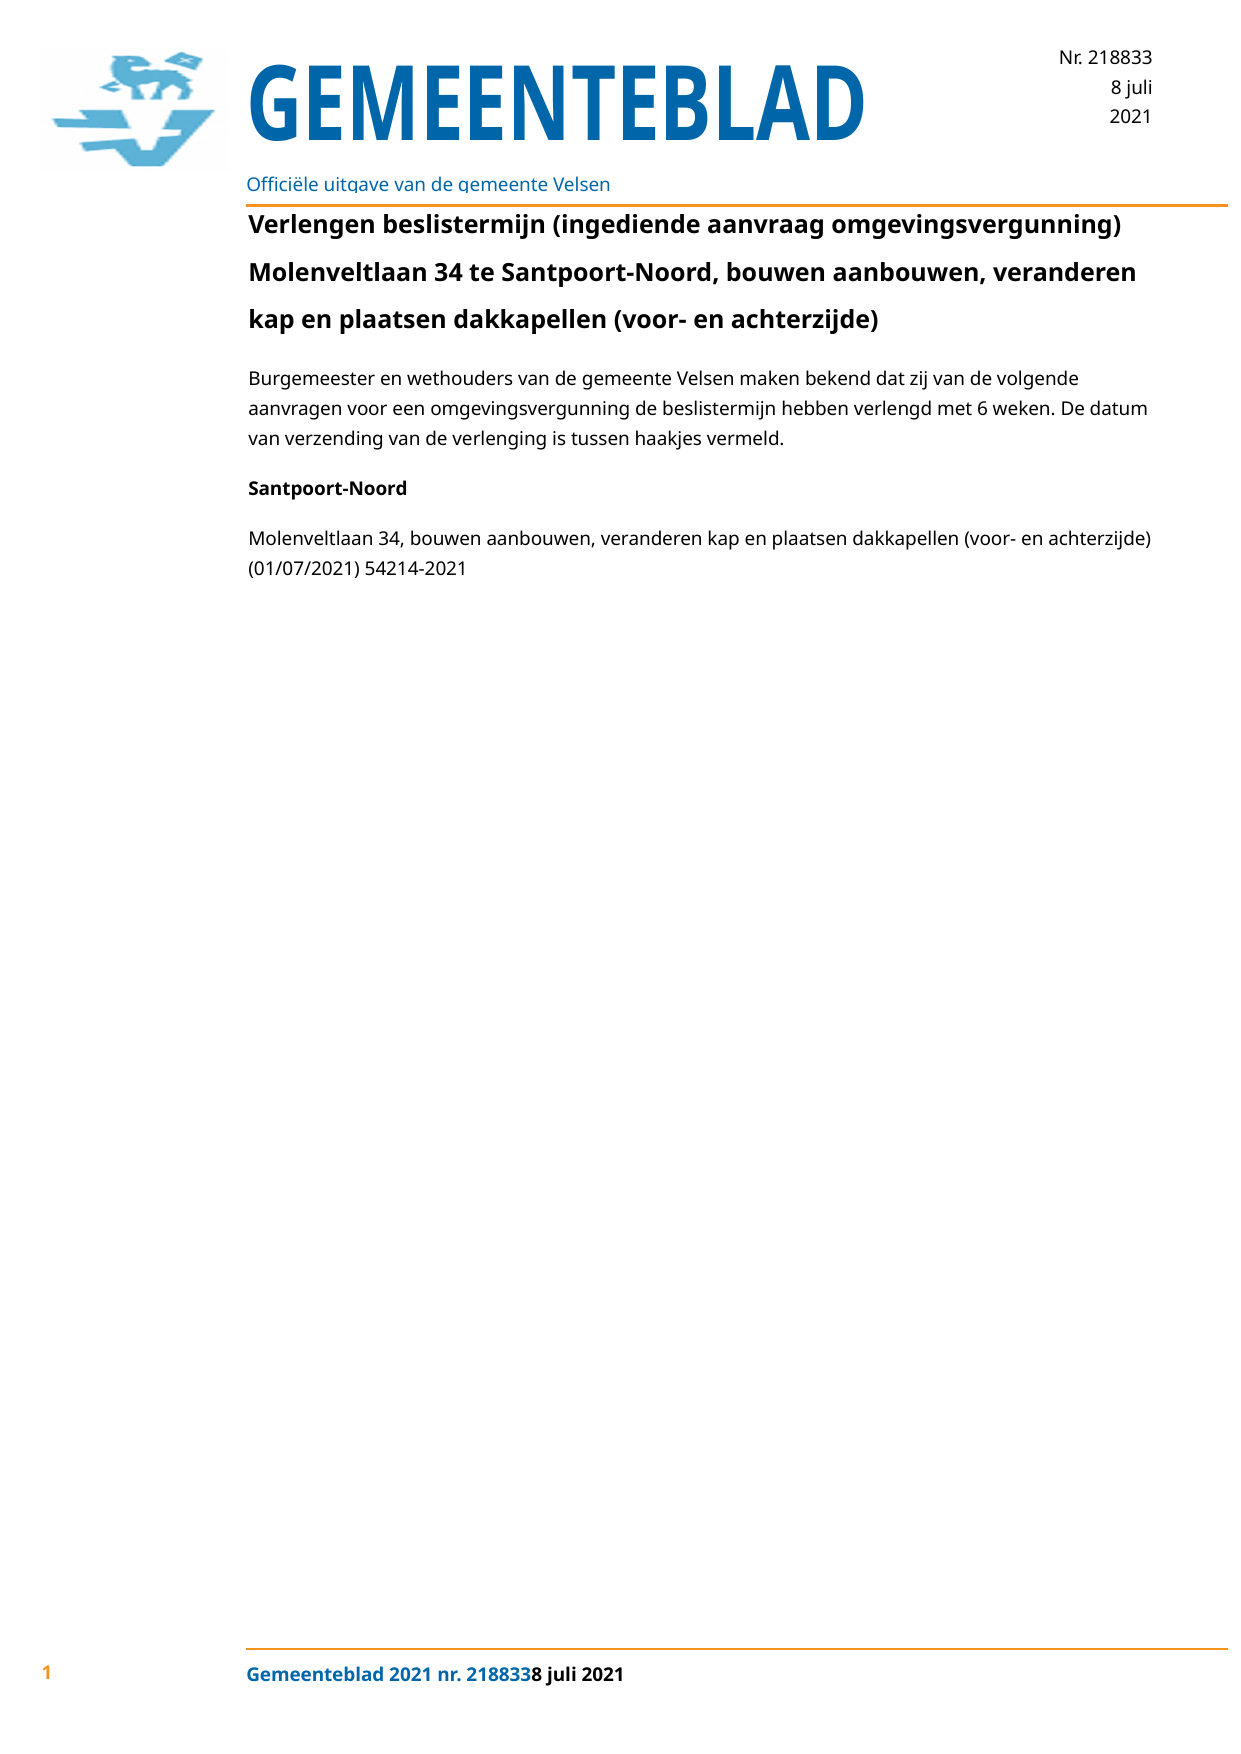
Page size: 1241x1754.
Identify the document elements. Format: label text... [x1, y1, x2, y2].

text Santpoort-Noord [248, 475, 1152, 501]
picture [41, 47, 231, 172]
text Burgemeester en wethouders van de gemeente Velsen maken bekend dat zij van de volgende aanvragen voor een omgevingsvergunning de beslistermijn hebben verlengd met 6 weken. De datum van verzending van de verlenging is tussen haakjes vermeld. [248, 366, 1152, 450]
text Molenveltlaan 34, bouwen aanbouwen, veranderen kap en plaatsen dakkapellen (voor- en achterzijde) (01/07/2021) 54214-2021 [248, 526, 1152, 581]
text Verlengen beslistermijn (ingediende aanvraag omgevingsvergunning) Molenveltlaan 34 te Santpoort-Noord, bouwen aanbouwen, veranderen kap en plaatsen dakkapellen (voor- en achterzijde) [248, 207, 1152, 336]
